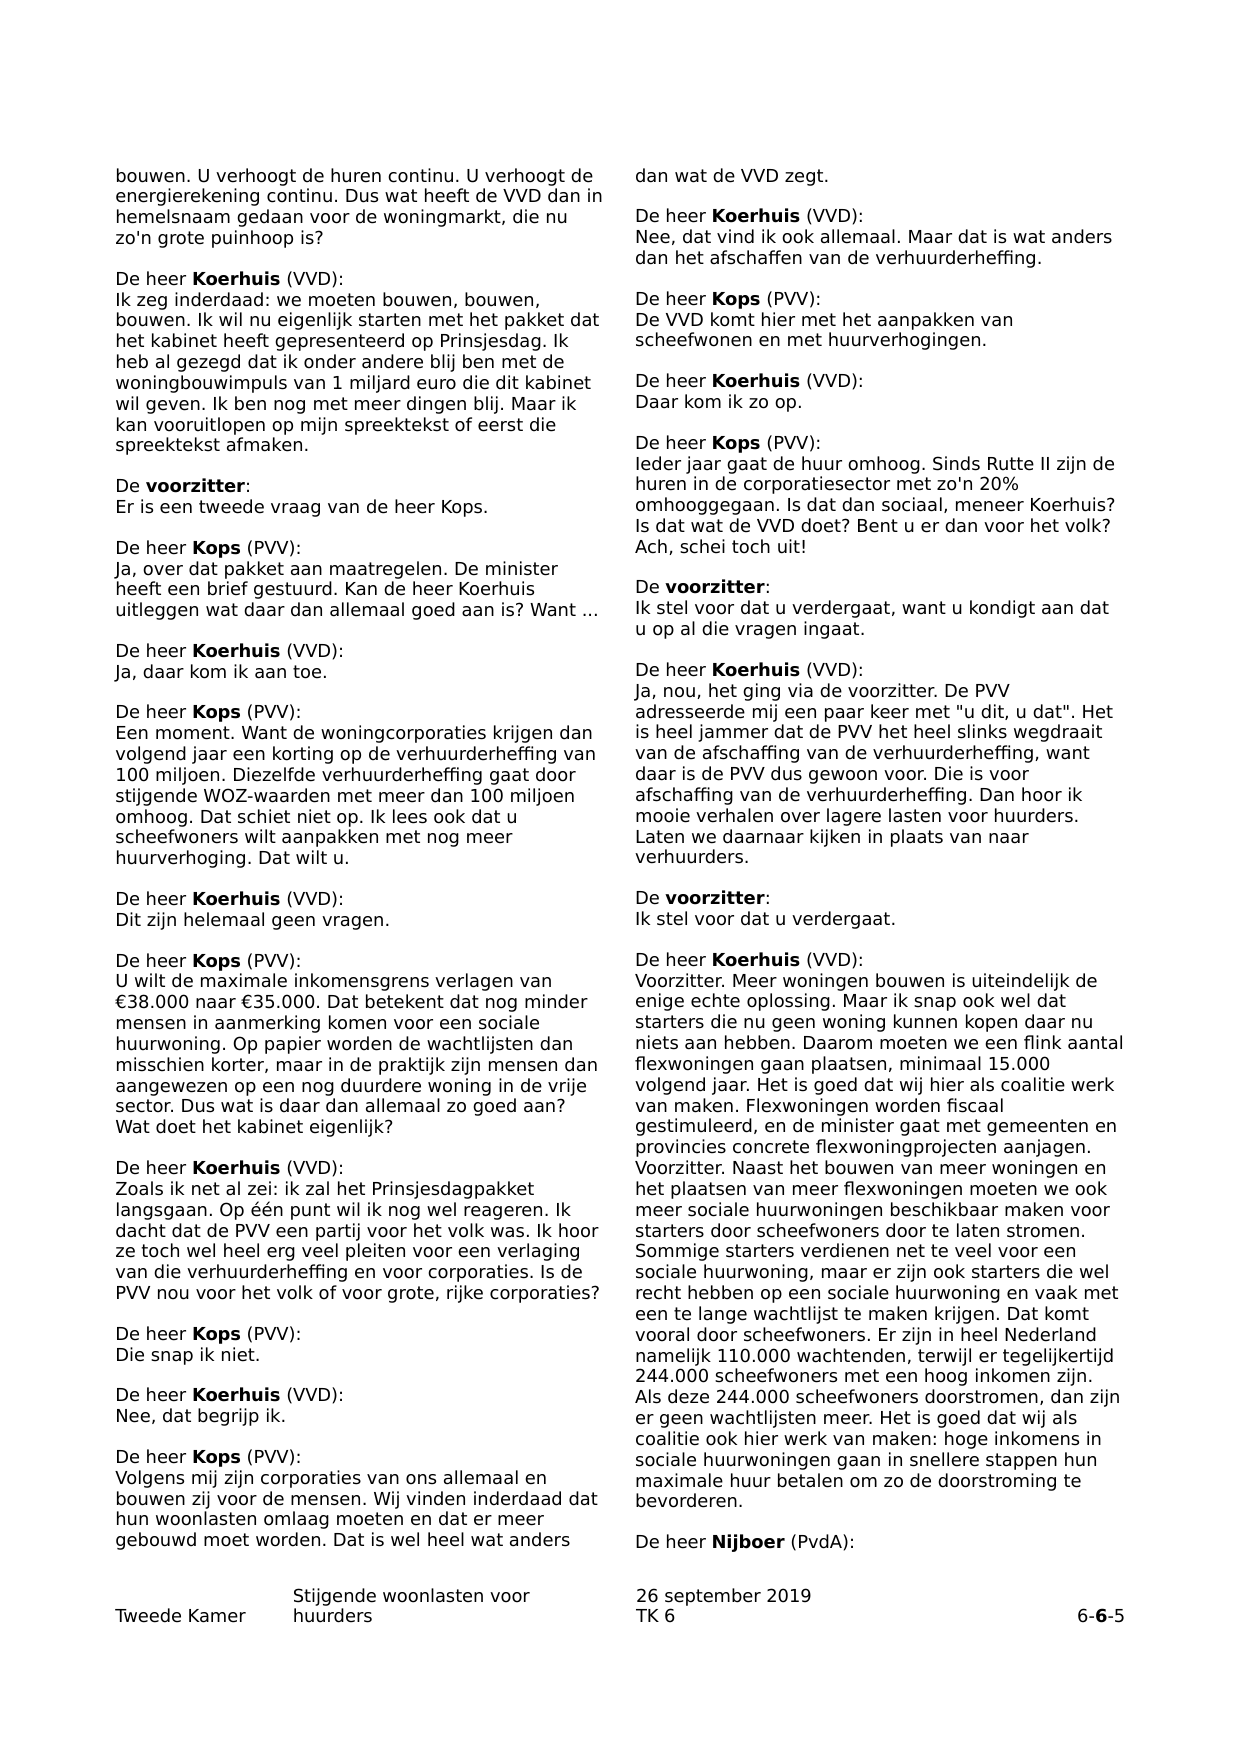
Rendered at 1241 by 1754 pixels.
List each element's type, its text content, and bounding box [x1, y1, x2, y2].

text dan wat de VVD zegt. [635, 165, 1125, 186]
text De heer Koerhuis (VVD): [635, 371, 1125, 392]
text Ieder jaar gaat de huur omhoog. Sinds Rutte II zijn de huren in de corporatiesector met zo'n 20% omhooggegaan. Is dat dan sociaal, meneer Koerhuis? Is dat wat de VVD doet? Bent u er dan voor het volk? Ach, schei toch uit! [635, 453, 1125, 557]
text Zoals ik net al zei: ik zal het Prinsjesdagpakket langsgaan. Op één punt wil ik nog wel reageren. Ik dacht dat de PVV een partij voor het volk was. Ik hoor ze toch wel heel erg veel pleiten voor een verlaging van die verhuurderheffing en voor corporaties. Is de PVV nou voor het volk of voor grote, rijke corporaties? [115, 1179, 605, 1304]
text De heer Koerhuis (VVD): [115, 889, 605, 910]
text U wilt de maximale inkomensgrens verlagen van €38.000 naar €35.000. Dat betekent dat nog minder mensen in aanmerking komen voor een sociale huurwoning. Op papier worden de wachtlijsten dan misschien korter, maar in de praktijk zijn mensen dan aangewezen op een nog duurdere woning in de vrije sector. Dus wat is daar dan allemaal zo goed aan? Wat doet het kabinet eigenlijk? [115, 971, 605, 1138]
text De heer Kops (PVV): [635, 288, 1125, 309]
text Ja, nou, het ging via de voorzitter. De PVV adresseerde mij een paar keer met "u dit, u dat". Het is heel jammer dat de PVV het heel slinks wegdraait van de afschaffing van de verhuurderheffing, want daar is de PVV dus gewoon voor. Die is voor afschaffing van de verhuurderheffing. Dan hoor ik mooie verhalen over lagere lasten voor huurders. Laten we daarnaar kijken in plaats van naar verhuurders. [635, 681, 1125, 868]
text Daar kom ik zo op. [635, 392, 1125, 412]
text De heer Koerhuis (VVD): [635, 206, 1125, 227]
text Volgens mij zijn corporaties van ons allemaal en bouwen zij voor de mensen. Wij vinden inderdaad dat hun woonlasten omlaag moeten en dat er meer gebouwd moet worden. Dat is wel heel wat anders [115, 1467, 605, 1551]
text De heer Koerhuis (VVD): [115, 1385, 605, 1406]
text De heer Kops (PVV): [115, 951, 605, 971]
text De voorzitter: [635, 888, 1125, 909]
text Ik stel voor dat u verdergaat, want u kondigt aan dat u op al die vragen ingaat. [635, 598, 1125, 640]
text De heer Kops (PVV): [635, 432, 1125, 453]
text Nee, dat vind ik ook allemaal. Maar dat is wat anders dan het afschaffen van de verhuurderheffing. [635, 227, 1125, 268]
text Die snap ik niet. [115, 1344, 605, 1365]
text De heer Kops (PVV): [115, 538, 605, 558]
text De voorzitter: [635, 577, 1125, 598]
text Ja, over dat pakket aan maatregelen. De minister heeft een brief gestuurd. Kan de heer Koerhuis uitleggen wat daar dan allemaal goed aan is? Want ... [115, 558, 605, 621]
text De heer Koerhuis (VVD): [115, 1158, 605, 1179]
text De voorzitter: [115, 476, 605, 497]
text Een moment. Want de woningcorporaties krijgen dan volgend jaar een korting op de verhuurderheffing van 100 miljoen. Diezelfde verhuurderheffing gaat door stijgende WOZ-waarden met meer dan 100 miljoen omhoog. Dat schiet niet op. Ik lees ook dat u scheefwoners wilt aanpakken met nog meer huurverhoging. Dat wilt u. [115, 723, 605, 869]
text De heer Kops (PVV): [115, 1324, 605, 1344]
text Voorzitter. Naast het bouwen van meer woningen en het plaatsen van meer flexwoningen moeten we ook meer sociale huurwoningen beschikbaar maken voor starters door scheefwoners door te laten stromen. Sommige starters verdienen net te veel voor een sociale huurwoning, maar er zijn ook starters die wel recht hebben op een sociale huurwoning en vaak met een te lange wachtlijst te maken krijgen. Dat komt vooral door scheefwoners. Er zijn in heel Nederland namelijk 110.000 wachtenden, terwijl er tegelijkertijd 244.000 scheefwoners met een hoog inkomen zijn. Als deze 244.000 scheefwoners doorstromen, dan zijn er geen wachtlijsten meer. Het is goed dat wij als coalitie ook hier werk van maken: hoge inkomens in sociale huurwoningen gaan in snellere stappen hun maximale huur betalen om zo de doorstroming te bevorderen. [635, 1158, 1125, 1512]
text Dit zijn helemaal geen vragen. [115, 910, 605, 931]
text Nee, dat begrijp ik. [115, 1406, 605, 1427]
text De heer Kops (PVV): [115, 1447, 605, 1467]
text De heer Koerhuis (VVD): [635, 660, 1125, 681]
text Ik zeg inderdaad: we moeten bouwen, bouwen, bouwen. Ik wil nu eigenlijk starten met het pakket dat het kabinet heeft gepresenteerd op Prinsjesdag. Ik heb al gezegd dat ik onder andere blij ben met de woningbouwimpuls van 1 miljard euro die dit kabinet wil geven. Ik ben nog met meer dingen blij. Maar ik kan vooruitlopen op mijn spreektekst of eerst die spreektekst afmaken. [115, 289, 605, 456]
text Voorzitter. Meer woningen bouwen is uiteindelijk de enige echte oplossing. Maar ik snap ook wel dat starters die nu geen woning kunnen kopen daar nu niets aan hebben. Daarom moeten we een flink aantal flexwoningen gaan plaatsen, minimaal 15.000 volgend jaar. Het is goed dat wij hier als coalitie werk van maken. Flexwoningen worden fiscaal gestimuleerd, en de minister gaat met gemeenten en provincies concrete flexwoningprojecten aanjagen. [635, 970, 1125, 1158]
text Ik stel voor dat u verdergaat. [635, 909, 1125, 929]
text De heer Kops (PVV): [115, 702, 605, 723]
text De heer Nijboer (PvdA): [635, 1532, 1125, 1553]
text De heer Koerhuis (VVD): [115, 269, 605, 289]
text Er is een tweede vraag van de heer Kops. [115, 497, 605, 518]
text Ja, daar kom ik aan toe. [115, 662, 605, 682]
text De heer Koerhuis (VVD): [115, 641, 605, 662]
text bouwen. U verhoogt de huren continu. U verhoogt de energierekening continu. Dus wat heeft de VVD dan in hemelsnaam gedaan voor de woningmarkt, die nu zo'n grote puinhoop is? [115, 165, 605, 249]
text De VVD komt hier met het aanpakken van scheefwonen en met huurverhogingen. [635, 309, 1125, 351]
text De heer Koerhuis (VVD): [635, 949, 1125, 970]
